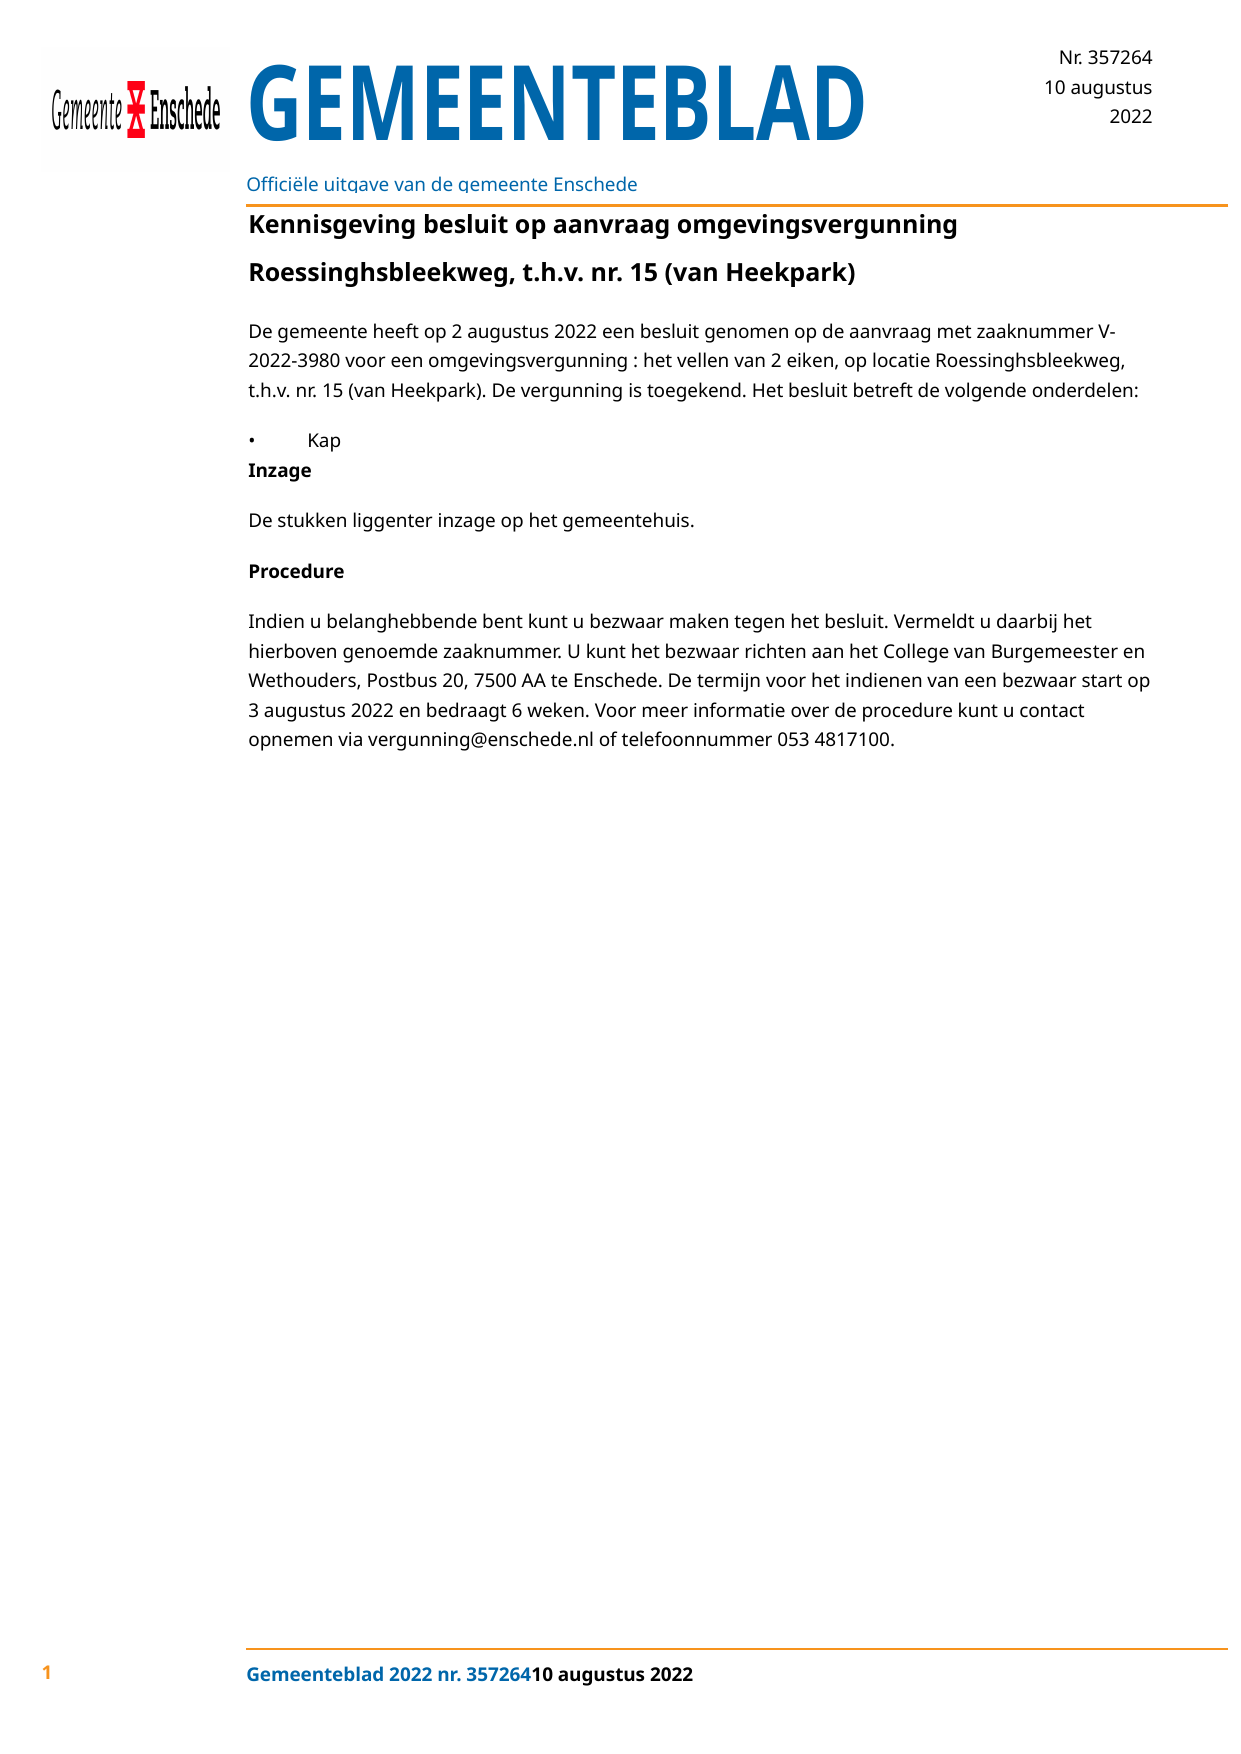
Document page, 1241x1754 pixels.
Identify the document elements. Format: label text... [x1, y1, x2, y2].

text Inzage [248, 457, 1152, 483]
text Procedure [248, 558, 1152, 584]
list Kap [248, 427, 1152, 453]
picture [41, 47, 231, 172]
text Indien u belanghebbende bent kunt u bezwaar maken tegen het besluit. Vermeldt u daarbij het hierboven genoemde zaaknummer. U kunt het bezwaar richten aan het College van Burgemees­ter en Wethouders, Postbus 20, 7500 AA te Enschede. De termijn voor het indienen van een bezwaar start op 3 augustus 2022 en bedraagt 6 weken. Voor meer informatie over de procedure kunt u contact opnemen via vergunning@enschede.nl of telefoonnummer 053 4817100. [248, 608, 1152, 752]
text Kennisgeving besluit op aanvraag omgevingsvergunning Roessinghsbleekweg, t.h.v. nr. 15 (van Heekpark) [248, 207, 1152, 288]
text De stukken liggenter inzage op het gemeentehuis. [248, 507, 1152, 533]
text De gemeente heeft op 2 augustus 2022 een besluit genomen op de aanvraag met zaaknummer V-2022-3980 voor een omgevingsvergunning : het vellen van 2 eiken, op locatie Roessinghsbleekweg, t.h.v. nr. 15 (van Heekpark). De vergunning is toegekend. Het besluit betreft de volgende onderdelen: [248, 318, 1152, 403]
